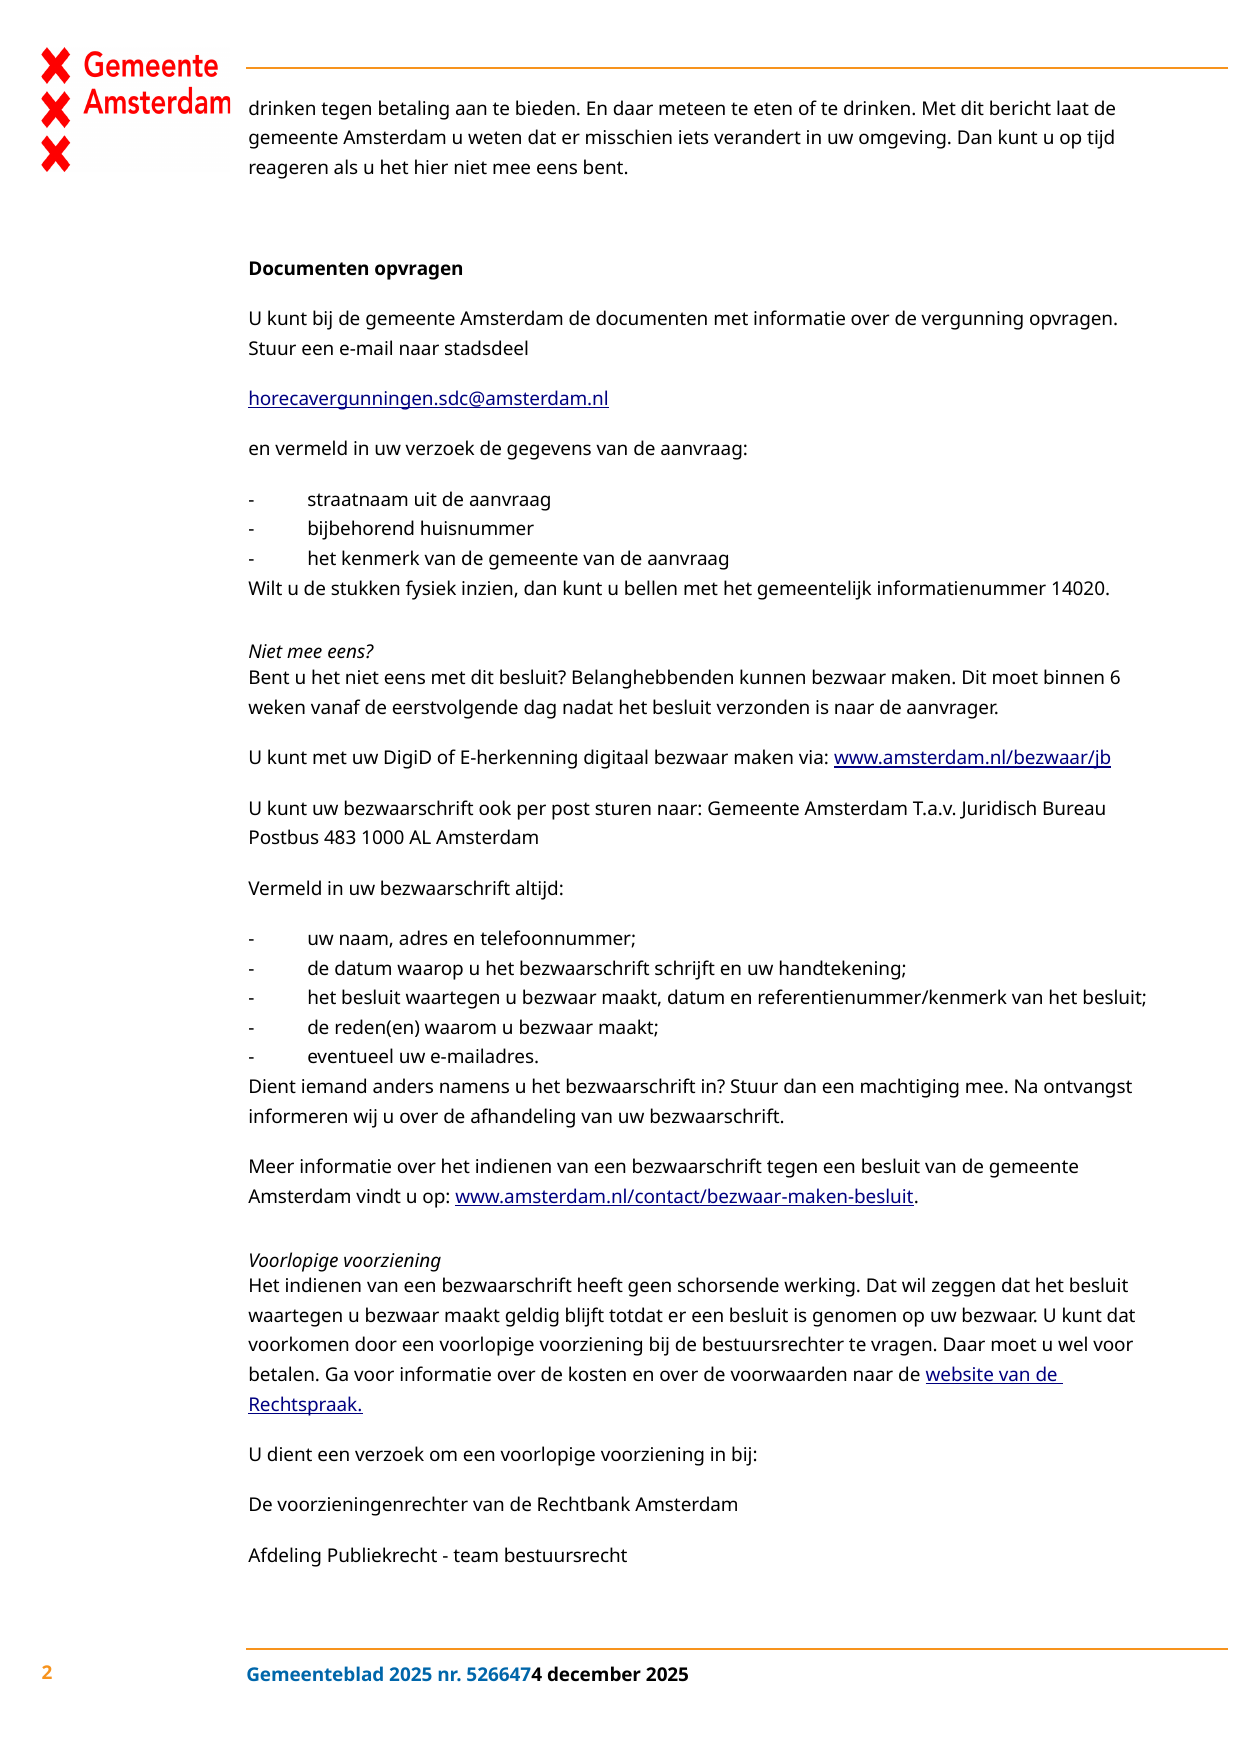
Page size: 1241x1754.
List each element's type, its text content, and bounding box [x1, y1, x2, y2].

text horecavergunningen.sdc@amsterdam.nl [248, 385, 1152, 411]
text U kunt uw bezwaarschrift ook per post sturen naar: Gemeente Amsterdam T.a.v. Juridisch Bureau Postbus 483 1000 AL Amsterdam [248, 795, 1152, 850]
text Wilt u de stukken fysiek inzien, dan kunt u bellen met het gemeentelijk informatienummer 14020. [248, 575, 1152, 601]
text Het indienen van een bezwaarschrift heeft geen schorsende werking. Dat wil zeggen dat het besluit waartegen u bezwaar maakt geldig blijft totdat er een besluit is genomen op uw bezwaar. U kunt dat voorkomen door een voorlopige voorziening bij de bestuursrechter te vragen. Daar moet u wel voor betalen. Ga voor informatie over de kosten en over de voorwaarden naar de website van de Rechtspraak. [248, 1272, 1152, 1417]
list bijbehorend huisnummer [248, 516, 1152, 541]
text Meer informatie over het indienen van een bezwaarschrift tegen een besluit van de gemeente Amsterdam vindt u op: www.amsterdam.nl/contact/bezwaar-maken-besluit. [248, 1153, 1152, 1208]
text Niet mee eens? [248, 639, 1152, 664]
list uw naam, adres en telefoonnummer; [248, 925, 1152, 951]
list de reden(en) waarom u bezwaar maakt; [248, 1014, 1152, 1040]
text U kunt met uw DigiD of E-herkenning digitaal bezwaar maken via: www.amsterdam.nl/bezwaar/jb [248, 744, 1152, 770]
text Bent u het niet eens met dit besluit? Belanghebbenden kunnen bezwaar maken. Dit moet binnen 6 weken vanaf de eerstvolgende dag nadat het besluit verzonden is naar de aanvrager. [248, 664, 1152, 720]
text Dient iemand anders namens u het bezwaarschrift in? Stuur dan een machtiging mee. Na ontvangst informeren wij u over de afhandeling van uw bezwaarschrift. [248, 1073, 1152, 1128]
text Voorlopige voorziening [248, 1247, 1152, 1272]
text De voorzieningenrechter van de Rechtbank Amsterdam [248, 1492, 1152, 1517]
text U kunt bij de gemeente Amsterdam de documenten met informatie over de vergunning opvragen. Stuur een e-mail naar stadsdeel [248, 305, 1152, 361]
text Documenten opvragen [248, 255, 1152, 281]
list de datum waarop u het bezwaarschrift schrijft en uw handtekening; [248, 955, 1152, 981]
list eventueel uw e-mailadres. [248, 1044, 1152, 1069]
text Afdeling Publiekrecht - team bestuursrecht [248, 1542, 1152, 1568]
picture [41, 47, 231, 172]
list straatnaam uit de aanvraag [248, 486, 1152, 512]
list het besluit waartegen u bezwaar maakt, datum en referentienummer/kenmerk van het besluit; [248, 984, 1152, 1010]
text drinken tegen betaling aan te bieden. En daar meteen te eten of te drinken. Met dit bericht laat de gemeente Amsterdam u weten dat er misschien iets verandert in uw omgeving. Dan kunt u op tijd reageren als u het hier niet mee eens bent. [248, 95, 1152, 180]
text en vermeld in uw verzoek de gegevens van de aanvraag: [248, 436, 1152, 461]
text Vermeld in uw bezwaarschrift altijd: [248, 875, 1152, 901]
list het kenmerk van de gemeente van de aanvraag [248, 545, 1152, 571]
text U dient een verzoek om een voorlopige voorziening in bij: [248, 1441, 1152, 1467]
